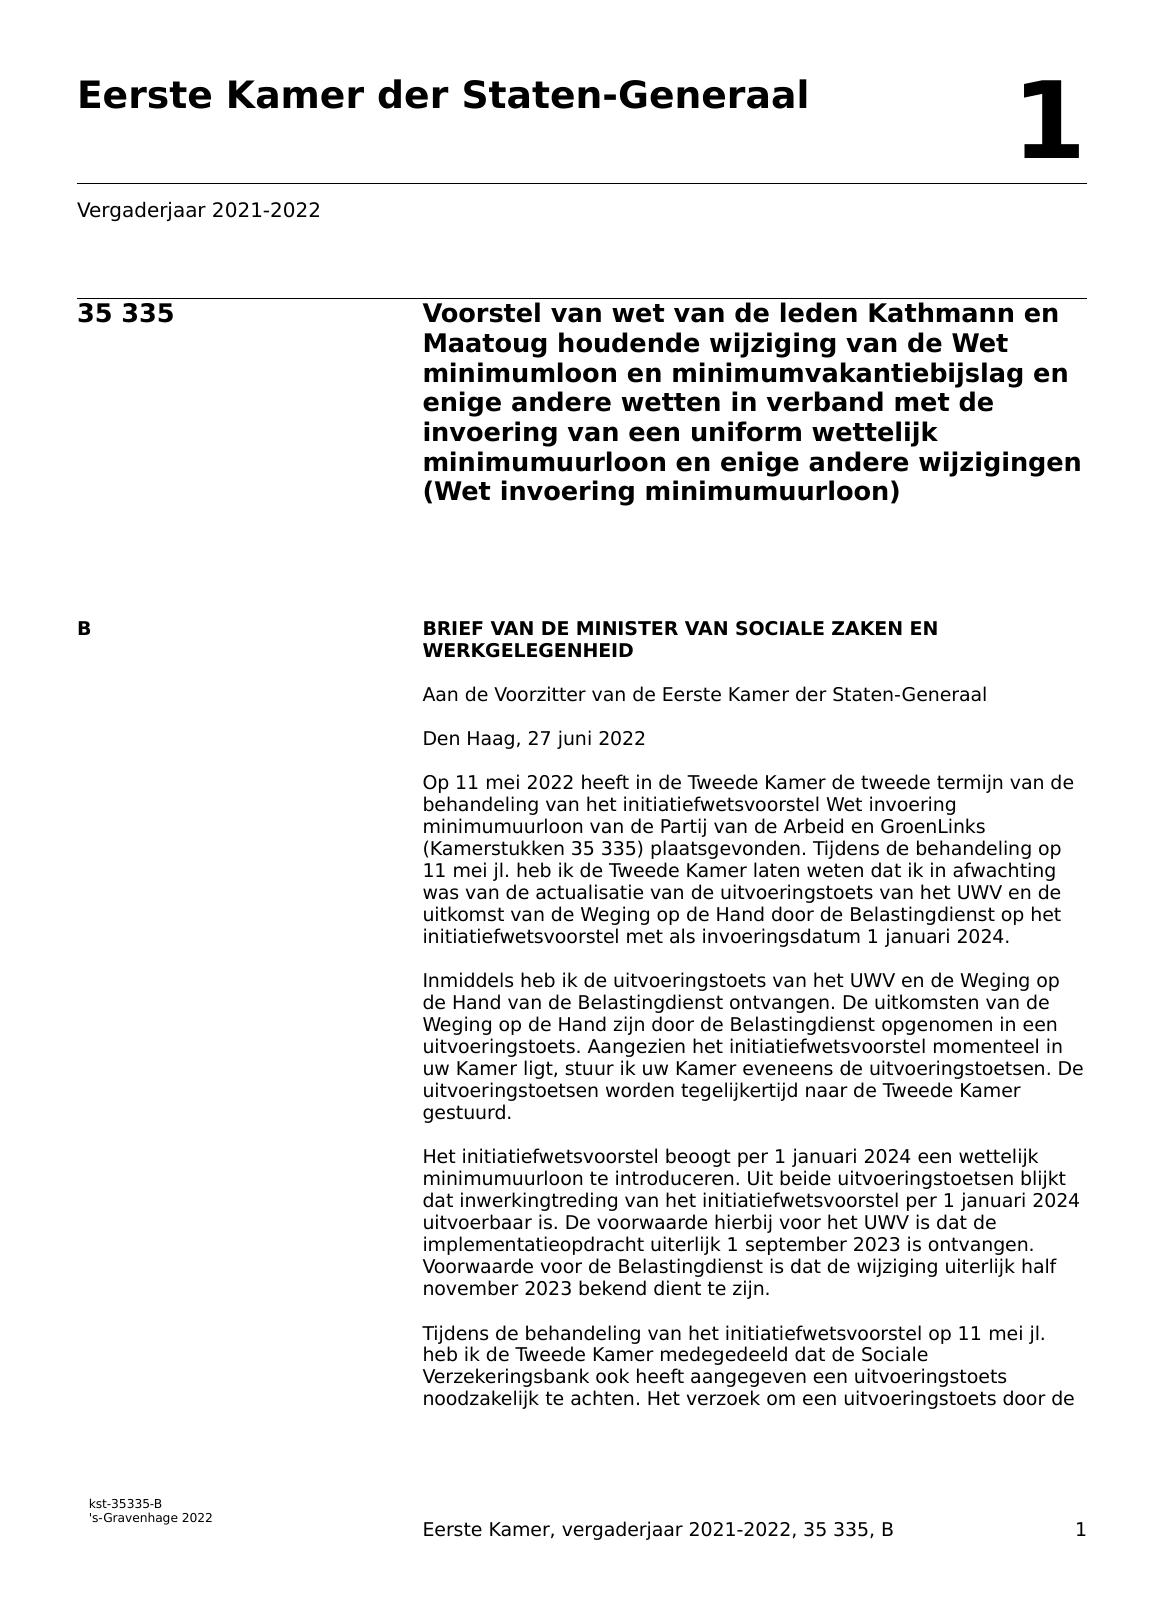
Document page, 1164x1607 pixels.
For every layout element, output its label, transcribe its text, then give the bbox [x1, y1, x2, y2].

table_header Eerste Kamer der Staten-Generaal [77, 59, 886, 183]
text 's-Gravenhage 2022 [88, 1511, 323, 1525]
text Inmiddels heb ik de uitvoeringstoets van het UWV en de Weging op de Hand van de Belastingdienst ontvangen. De uitkomsten van de Weging op de Hand zijn door de Belastingdienst opgenomen in een uitvoeringstoets. Aangezien het initiatiefwetsvoorstel momenteel in uw Kamer ligt, stuur ik uw Kamer eveneens de uitvoeringstoetsen. De uitvoeringstoetsen worden tegelijkertijd naar de Tweede Kamer gestuurd. [422, 970, 1087, 1124]
table_header 1 [886, 59, 1087, 183]
text Op 11 mei 2022 heeft in de Tweede Kamer de tweede termijn van de behandeling van het initiatiefwetsvoorstel Wet invoering minimumuurloon van de Partij van de Arbeid en GroenLinks (Kamerstukken 35 335) plaatsgevonden. Tijdens de behandeling op 11 mei jl. heb ik de Tweede Kamer laten weten dat ik in afwachting was van de actualisatie van de uitvoeringstoets van het UWV en de uitkomst van de Weging op de Hand door de Belastingdienst op het initiatiefwetsvoorstel met als invoeringsdatum 1 januari 2024. [422, 772, 1087, 948]
subtitle 35 335 Voorstel van wet van de leden Kathmann en Maatoug houdende wijziging van de Wet minimumloon en minimumvakantiebijslag en enige andere wetten in verband met de invoering van een uniform wettelijk minimumuurloon en enige andere wijzigingen (Wet invoering minimumuurloon) [77, 299, 1087, 507]
text kst-35335-B [88, 1497, 323, 1511]
text Tijdens de behandeling van het initiatiefwetsvoorstel op 11 mei jl. heb ik de Tweede Kamer medegedeeld dat de Sociale Verzekeringsbank ook heeft aangegeven een uitvoeringstoets noodzakelijk te achten. Het verzoek om een uitvoeringstoets door de [422, 1322, 1087, 1410]
subtitle B BRIEF VAN DE MINISTER VAN SOCIALE ZAKEN EN WERKGELEGENHEID [77, 618, 1087, 662]
text Den Haag, 27 juni 2022 [422, 728, 1087, 750]
text Aan de Voorzitter van de Eerste Kamer der Staten-Generaal [422, 684, 1087, 706]
table_cell Vergaderjaar 2021-2022 [77, 184, 1087, 298]
text Het initiatiefwetsvoorstel beoogt per 1 januari 2024 een wettelijk minimumuurloon te introduceren. Uit beide uitvoeringstoetsen blijkt dat inwerkingtreding van het initiatiefwetsvoorstel per 1 januari 2024 uitvoerbaar is. De voorwaarde hierbij voor het UWV is dat de implementatieopdracht uiterlijk 1 september 2023 is ontvangen. Voorwaarde voor de Belastingdienst is dat de wijziging uiterlijk half november 2023 bekend dient te zijn. [422, 1146, 1087, 1300]
